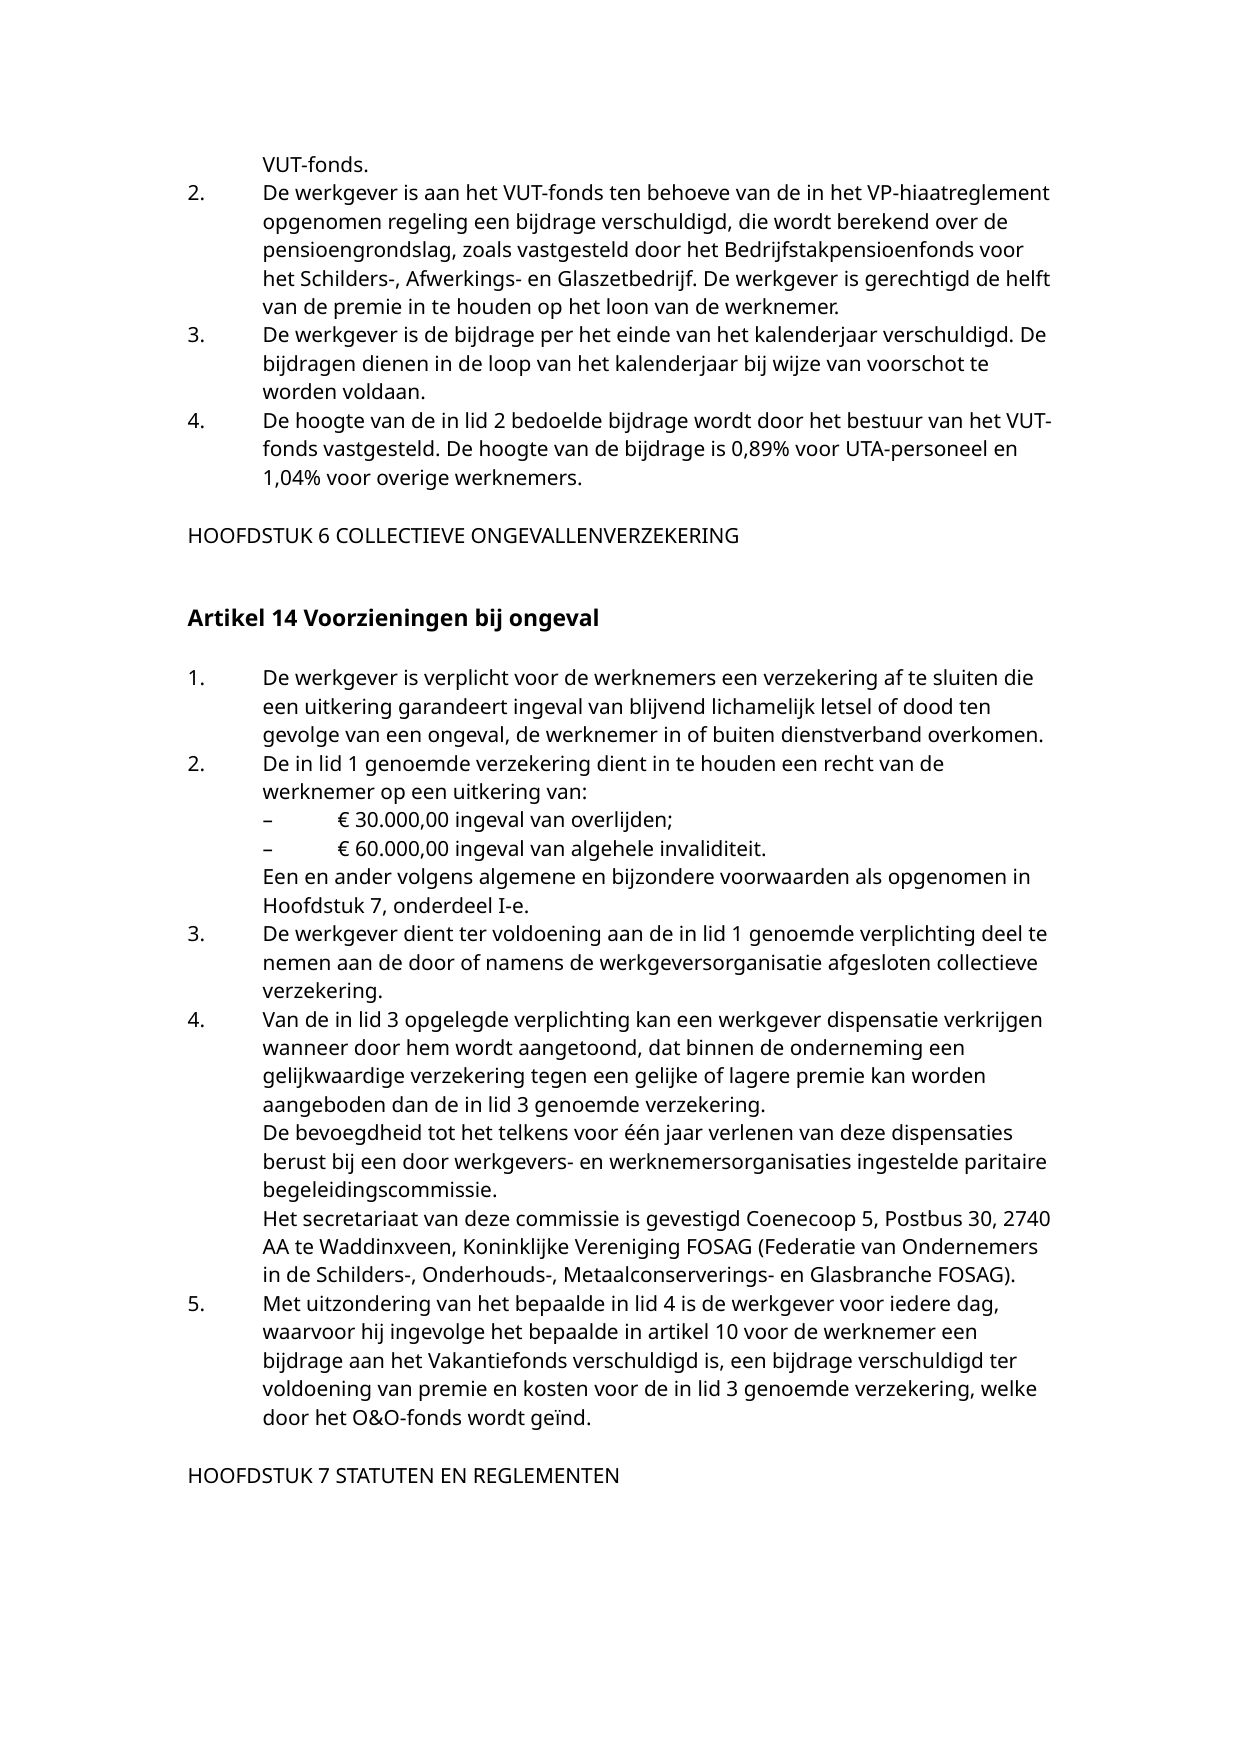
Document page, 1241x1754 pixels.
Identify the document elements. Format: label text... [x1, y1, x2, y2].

list De hoogte van de in lid 2 bedoelde bijdrage wordt door het bestuur van het VUT-fonds vastgesteld. De hoogte van de bijdrage is 0,89% voor UTA-personeel en 1,04% voor overige werknemers. [187, 406, 1053, 491]
list € 60.000,00 ingeval van algehele invaliditeit. [262, 834, 1053, 862]
list VUT-fonds. [187, 150, 1053, 178]
subtitle HOOFDSTUK 7 STATUTEN EN REGLEMENTEN [187, 1461, 1053, 1490]
list Met uitzondering van het bepaalde in lid 4 is de werkgever voor iedere dag, waarvoor hij ingevolge het bepaalde in artikel 10 voor de werknemer een bijdrage aan het Vakantiefonds verschuldigd is, een bijdrage verschuldigd ter voldoening van premie en kosten voor de in lid 3 genoemde verzekering, welke door het O&O-fonds wordt geïnd. [187, 1289, 1053, 1431]
list De bevoegdheid tot het telkens voor één jaar verlenen van deze dispensaties berust bij een door werkgevers- en werknemersorganisaties ingestelde paritaire begeleidingscommissie. [187, 1118, 1053, 1204]
list Een en ander volgens algemene en bijzondere voorwaarden als opgenomen in Hoofdstuk 7, onderdeel I-e. [187, 862, 1053, 919]
list De in lid 1 genoemde verzekering dient in te houden een recht van de werknemer op een uitkering van: [187, 749, 1053, 806]
list De werkgever is verplicht voor de werknemers een verzekering af te sluiten die een uitkering garandeert ingeval van blijvend lichamelijk letsel of dood ten gevolge van een ongeval, de werknemer in of buiten dienstverband overkomen. [187, 663, 1053, 749]
list De werkgever is de bijdrage per het einde van het kalenderjaar verschuldigd. De bijdragen dienen in de loop van het kalenderjaar bij wijze van voorschot te worden voldaan. [187, 321, 1053, 406]
list Het secretariaat van deze commissie is gevestigd Coenecoop 5, Postbus 30, 2740 AA te Waddinxveen, Koninklijke Vereniging FOSAG (Federatie van Ondernemers in de Schilders-, Onderhouds-, Metaalconserverings- en Glasbranche FOSAG). [187, 1204, 1053, 1289]
list De werkgever is aan het VUT-fonds ten behoeve van de in het VP-hiaatreglement opgenomen regeling een bijdrage verschuldigd, die wordt berekend over de pensioengrondslag, zoals vastgesteld door het Bedrijfstakpensioenfonds voor het Schilders-, Afwerkings- en Glaszetbedrijf. De werkgever is gerechtigd de helft van de premie in te houden op het loon van de werknemer. [187, 178, 1053, 321]
subtitle Artikel 14 Voorzieningen bij ongeval [187, 602, 1053, 633]
subtitle HOOFDSTUK 6 COLLECTIEVE ONGEVALLENVERZEKERING [187, 521, 1053, 550]
list De werkgever dient ter voldoening aan de in lid 1 genoemde verplichting deel te nemen aan de door of namens de werkgeversorganisatie afgesloten collectieve verzekering. [187, 919, 1053, 1005]
list Van de in lid 3 opgelegde verplichting kan een werkgever dispensatie verkrijgen wanneer door hem wordt aangetoond, dat binnen de onderneming een gelijkwaardige verzekering tegen een gelijke of lagere premie kan worden aangeboden dan de in lid 3 genoemde verzekering. [187, 1005, 1053, 1118]
list € 30.000,00 ingeval van overlijden; [262, 806, 1053, 834]
